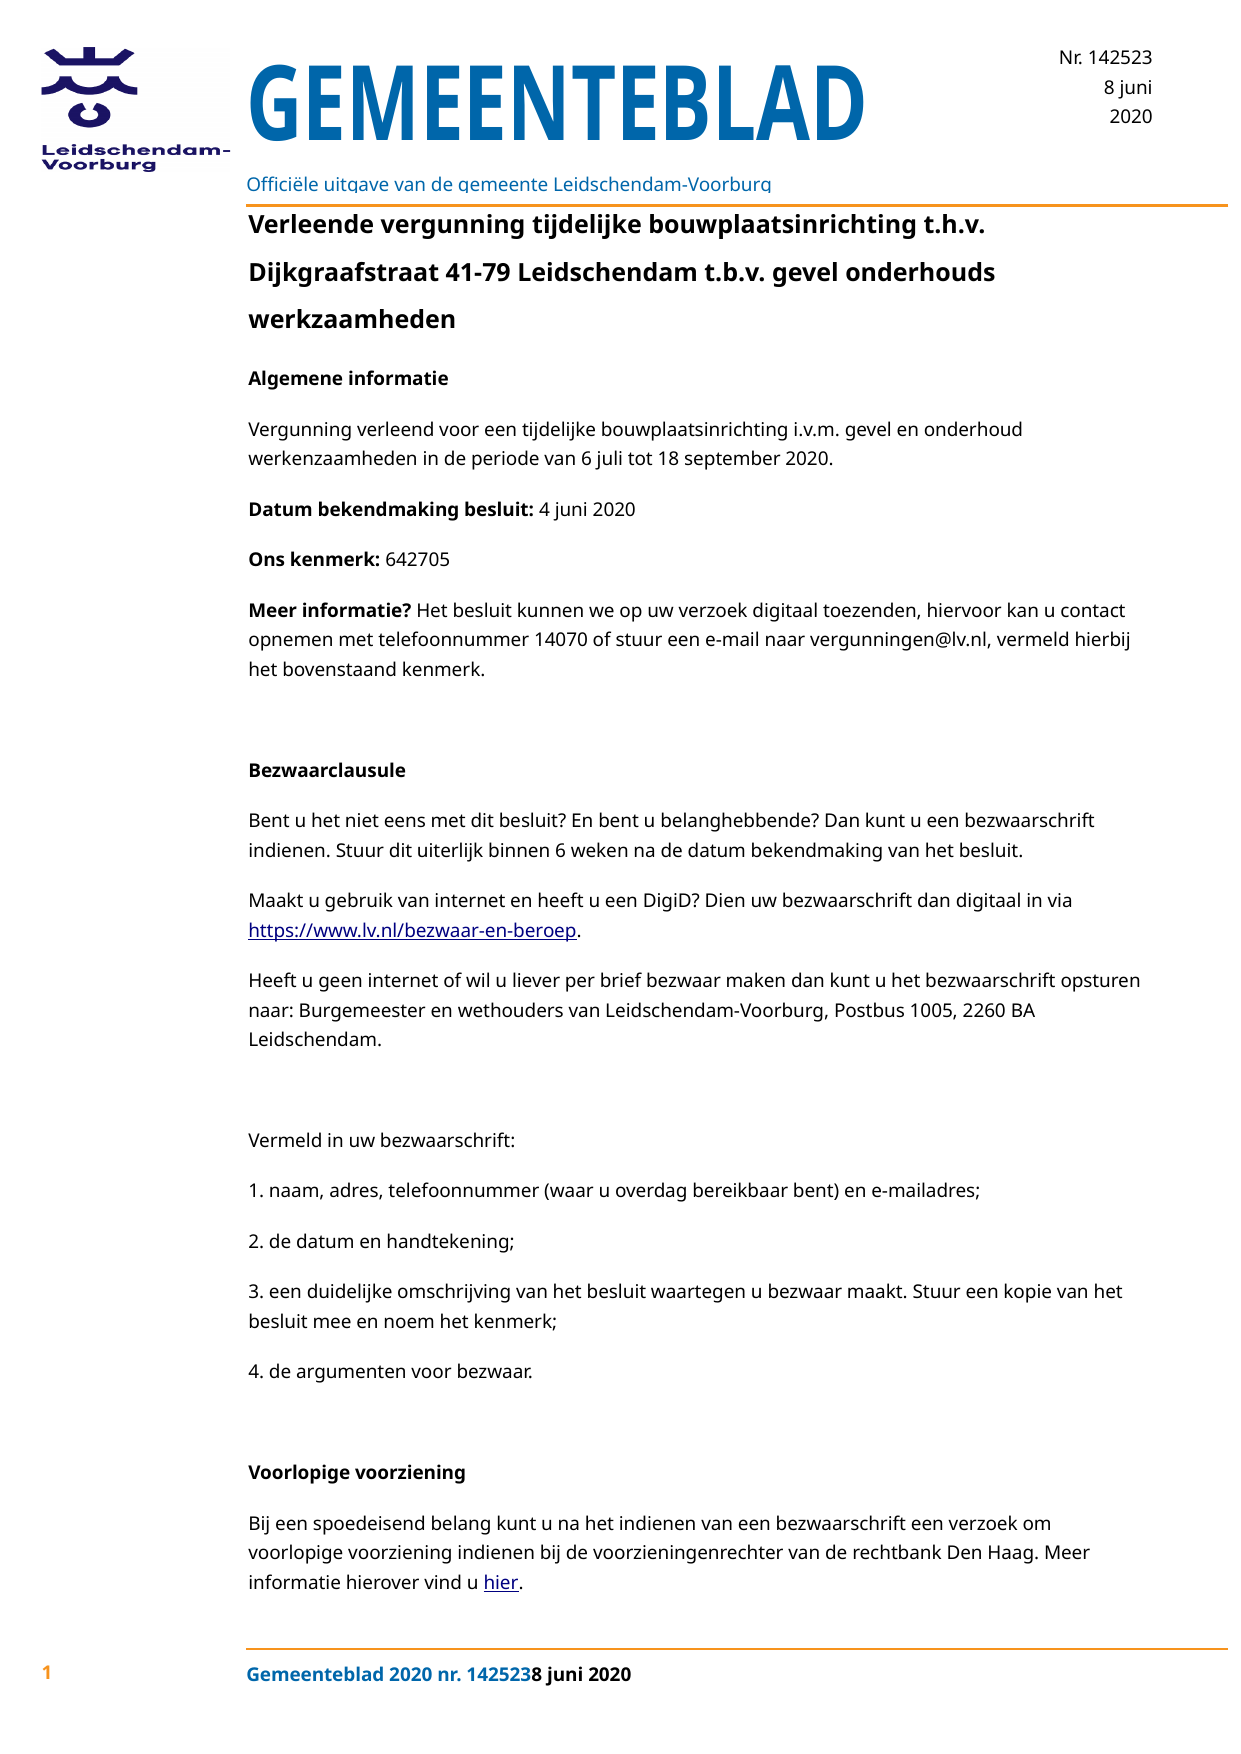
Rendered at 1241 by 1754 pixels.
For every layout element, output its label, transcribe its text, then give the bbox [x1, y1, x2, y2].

text Vergunning verleend voor een tijdelijke bouwplaatsinrichting i.v.m. gevel en onderhoud werkenzaamheden in de periode van 6 juli tot 18 september 2020. [248, 416, 1152, 471]
text Algemene informatie [248, 366, 1152, 391]
text Meer informatie? Het besluit kunnen we op uw verzoek digitaal toezenden, hiervoor kan u contact opnemen met telefoonnummer 14070 of stuur een e-mail naar vergunningen@lv.nl, vermeld hierbij het bovenstaand kenmerk. [248, 597, 1152, 682]
text Verleende vergunning tijdelijke bouwplaatsinrichting t.h.v. Dijkgraafstraat 41-79 Leidschendam t.b.v. gevel onderhouds werkzaamheden [248, 207, 1152, 336]
text 3. een duidelijke omschrijving van het besluit waartegen u bezwaar maakt. Stuur een kopie van het besluit mee en noem het kenmerk; [248, 1278, 1152, 1334]
text Voorlopige voorziening [248, 1459, 1152, 1485]
text Bij een spoedeisend belang kunt u na het indienen van een bezwaarschrift een verzoek om voorlopige voorziening indienen bij de voorzieningenrechter van de rechtbank Den Haag. Meer informatie hierover vind u hier. [248, 1510, 1152, 1594]
text Vermeld in uw bezwaarschrift: [248, 1127, 1152, 1153]
text Bezwaarclausule [248, 757, 1152, 782]
text 4. de argumenten voor bezwaar. [248, 1358, 1152, 1384]
text Maakt u gebruik van internet en heeft u een DigiD? Dien uw bezwaarschrift dan digitaal in via https://www.lv.nl/bezwaar-en-beroep. [248, 887, 1152, 942]
text Datum bekendmaking besluit: 4 juni 2020 [248, 496, 1152, 522]
text 2. de datum en handtekening; [248, 1228, 1152, 1254]
text Heeft u geen internet of wil u liever per brief bezwaar maken dan kunt u het bezwaarschrift opsturen naar: Burgemeester en wethouders van Leidschendam-Voorburg, Postbus 1005, 2260 BA Leidschendam. [248, 967, 1152, 1052]
text Bent u het niet eens met dit besluit? En bent u belanghebbende? Dan kunt u een bezwaarschrift indienen. Stuur dit uiterlijk binnen 6 weken na de datum bekendmaking van het besluit. [248, 807, 1152, 862]
text Ons kenmerk: 642705 [248, 546, 1152, 572]
picture [41, 47, 231, 172]
text 1. naam, adres, telefoonnummer (waar u overdag bereikbaar bent) en e-mailadres; [248, 1178, 1152, 1203]
